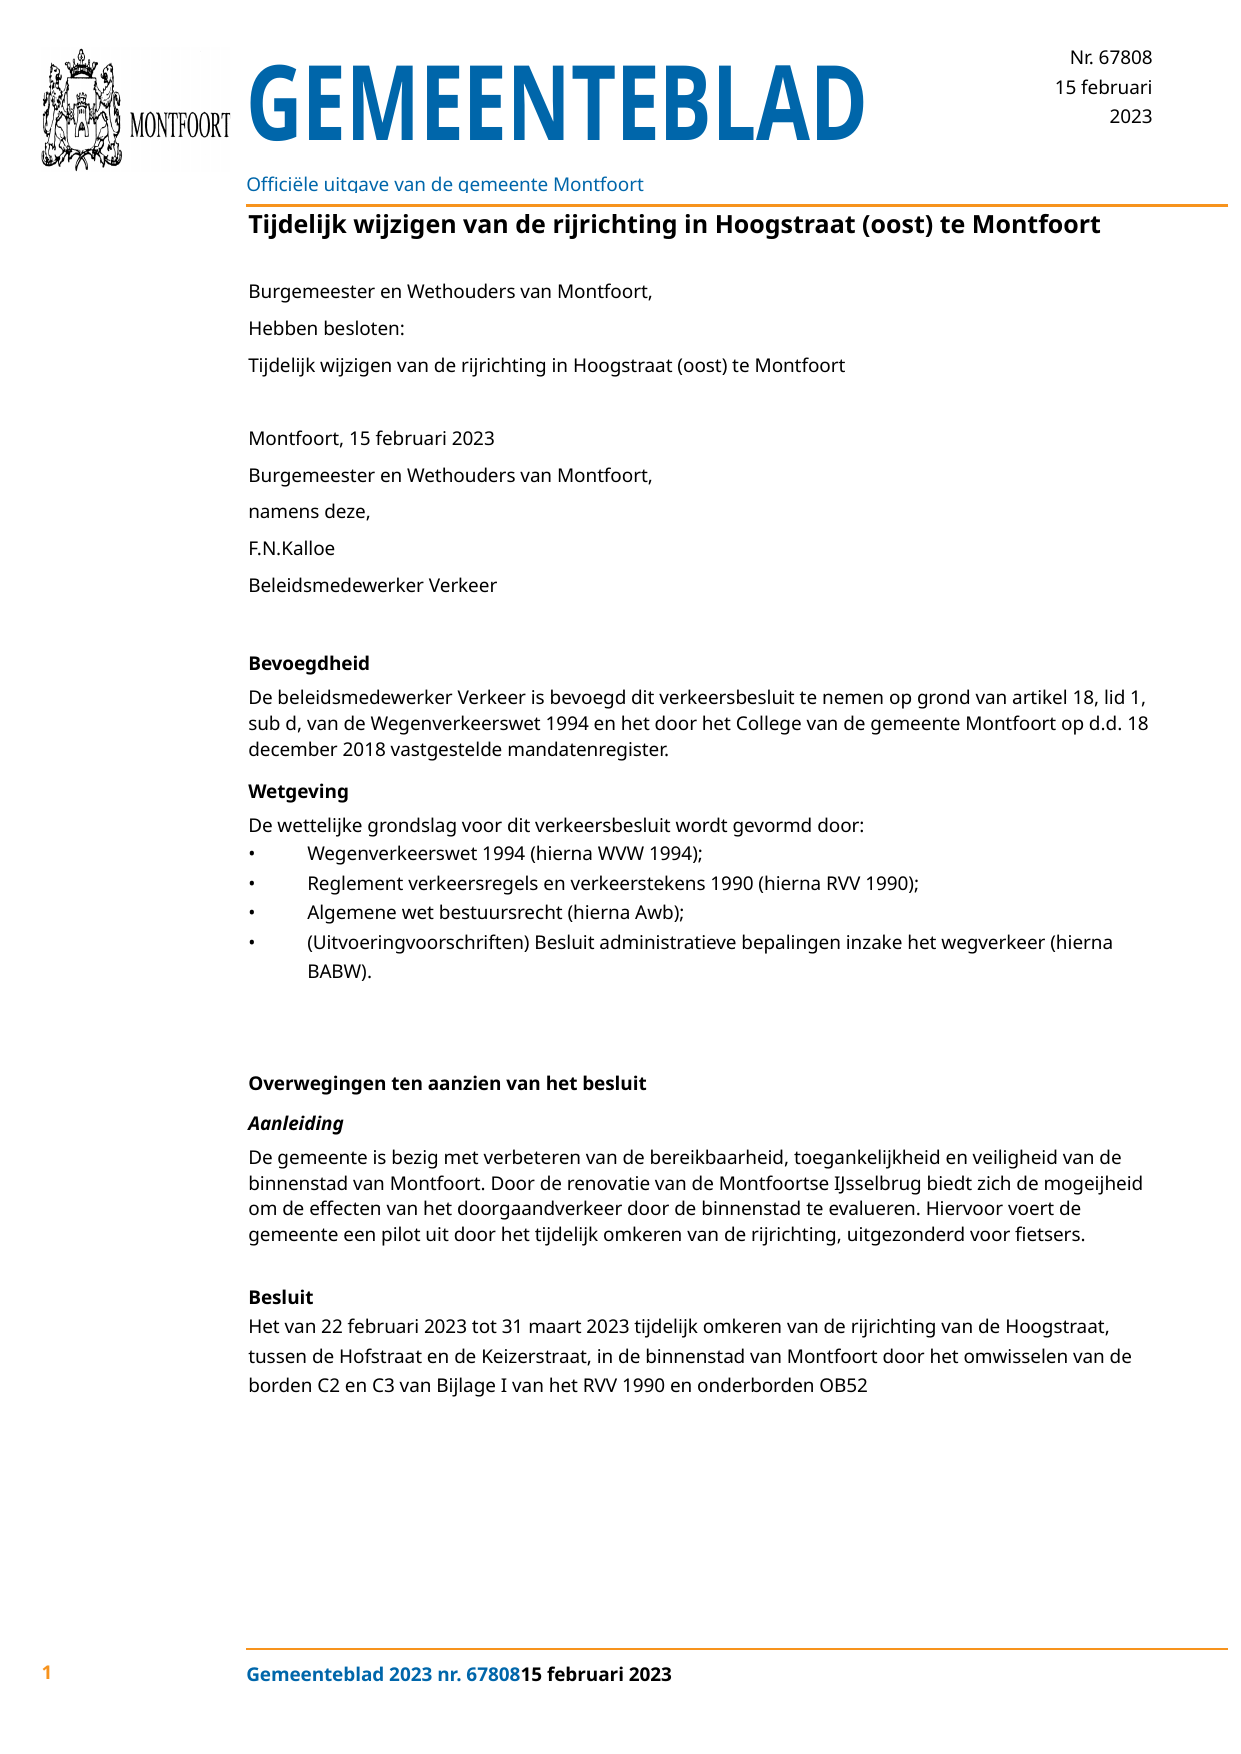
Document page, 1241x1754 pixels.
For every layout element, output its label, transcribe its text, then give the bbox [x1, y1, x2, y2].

text De gemeente is bezig met verbeteren van de bereikbaarheid, toegankelijkheid en veiligheid van de binnenstad van Montfoort. Door de renovatie van de Montfoortse IJsselbrug biedt zich de mogeijheid om de effecten van het doorgaandverkeer door de binnenstad te evalueren. Hiervoor voert de gemeente een pilot uit door het tijdelijk omkeren van de rijrichting, uitgezonderd voor fietsers. [248, 1144, 1152, 1247]
text Besluit [248, 1284, 1152, 1309]
text Tijdelijk wijzigen van de rijrichting in Hoogstraat (oost) te Montfoort [248, 207, 1152, 241]
list (Uitvoeringvoorschriften) Besluit administratieve bepalingen inzake het wegverkeer (hierna BABW). [248, 929, 1152, 984]
text Montfoort, 15 februari 2023 [248, 425, 1152, 451]
text De wettelijke grondslag voor dit verkeersbesluit wordt gevormd door: [248, 812, 1152, 838]
text De beleidsmedewerker Verkeer is bevoegd dit verkeersbesluit te nemen op grond van artikel 18, lid 1, sub d, van de Wegenverkeerswet 1994 en het door het College van de gemeente Montfoort op d.d. 18 december 2018 vastgestelde mandatenregister. [248, 684, 1152, 762]
text Het van 22 februari 2023 tot 31 maart 2023 tijdelijk omkeren van de rijrichting van de Hoogstraat, tussen de Hofstraat en de Keizerstraat, in de binnenstad van Montfoort door het omwisselen van de borden C2 en C3 van Bijlage I van het RVV 1990 en onderborden OB52 [248, 1313, 1152, 1398]
text Hebben besloten: [248, 315, 1152, 341]
text Aanleiding [248, 1110, 1152, 1136]
text F.N.Kalloe [248, 535, 1152, 561]
text Burgemeester en Wethouders van Montfoort, [248, 462, 1152, 488]
text namens deze, [248, 499, 1152, 524]
text Burgemeester en Wethouders van Montfoort, [248, 279, 1152, 304]
list Reglement verkeersregels en verkeerstekens 1990 (hierna RVV 1990); [248, 870, 1152, 896]
picture [41, 47, 231, 172]
text Bevoegdheid [248, 651, 1152, 676]
text Tijdelijk wijzigen van de rijrichting in Hoogstraat (oost) te Montfoort [248, 352, 1152, 378]
list Wegenverkeerswet 1994 (hierna WVW 1994); [248, 840, 1152, 866]
text Beleidsmedewerker Verkeer [248, 572, 1152, 598]
text Overwegingen ten aanzien van het besluit [248, 1071, 1152, 1096]
text Wetgeving [248, 778, 1152, 804]
list Algemene wet bestuursrecht (hierna Awb); [248, 899, 1152, 925]
